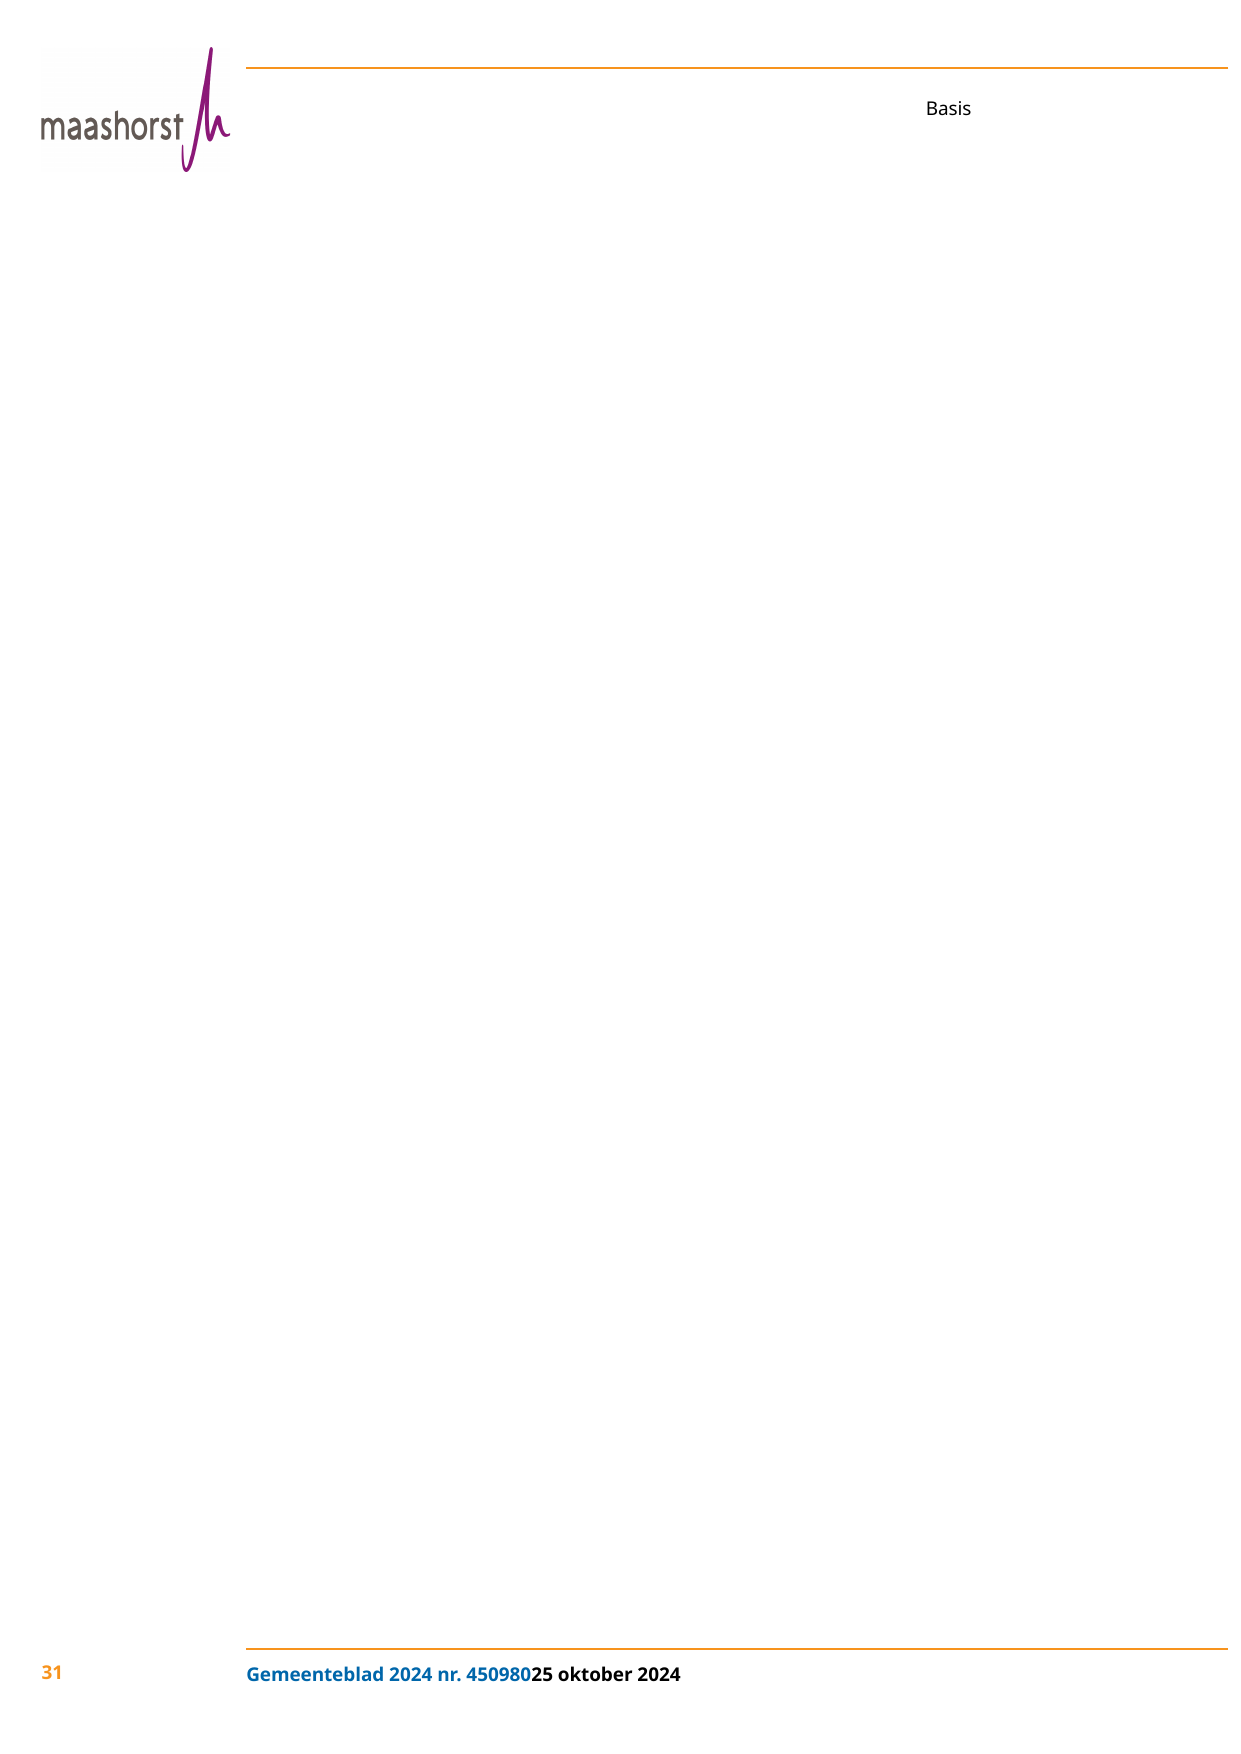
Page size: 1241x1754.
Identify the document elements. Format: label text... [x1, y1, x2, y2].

table_cell [474, 95, 700, 121]
table_cell [248, 95, 474, 121]
picture [41, 47, 231, 172]
table_cell Basis [926, 95, 1152, 121]
table_cell [700, 95, 926, 121]
